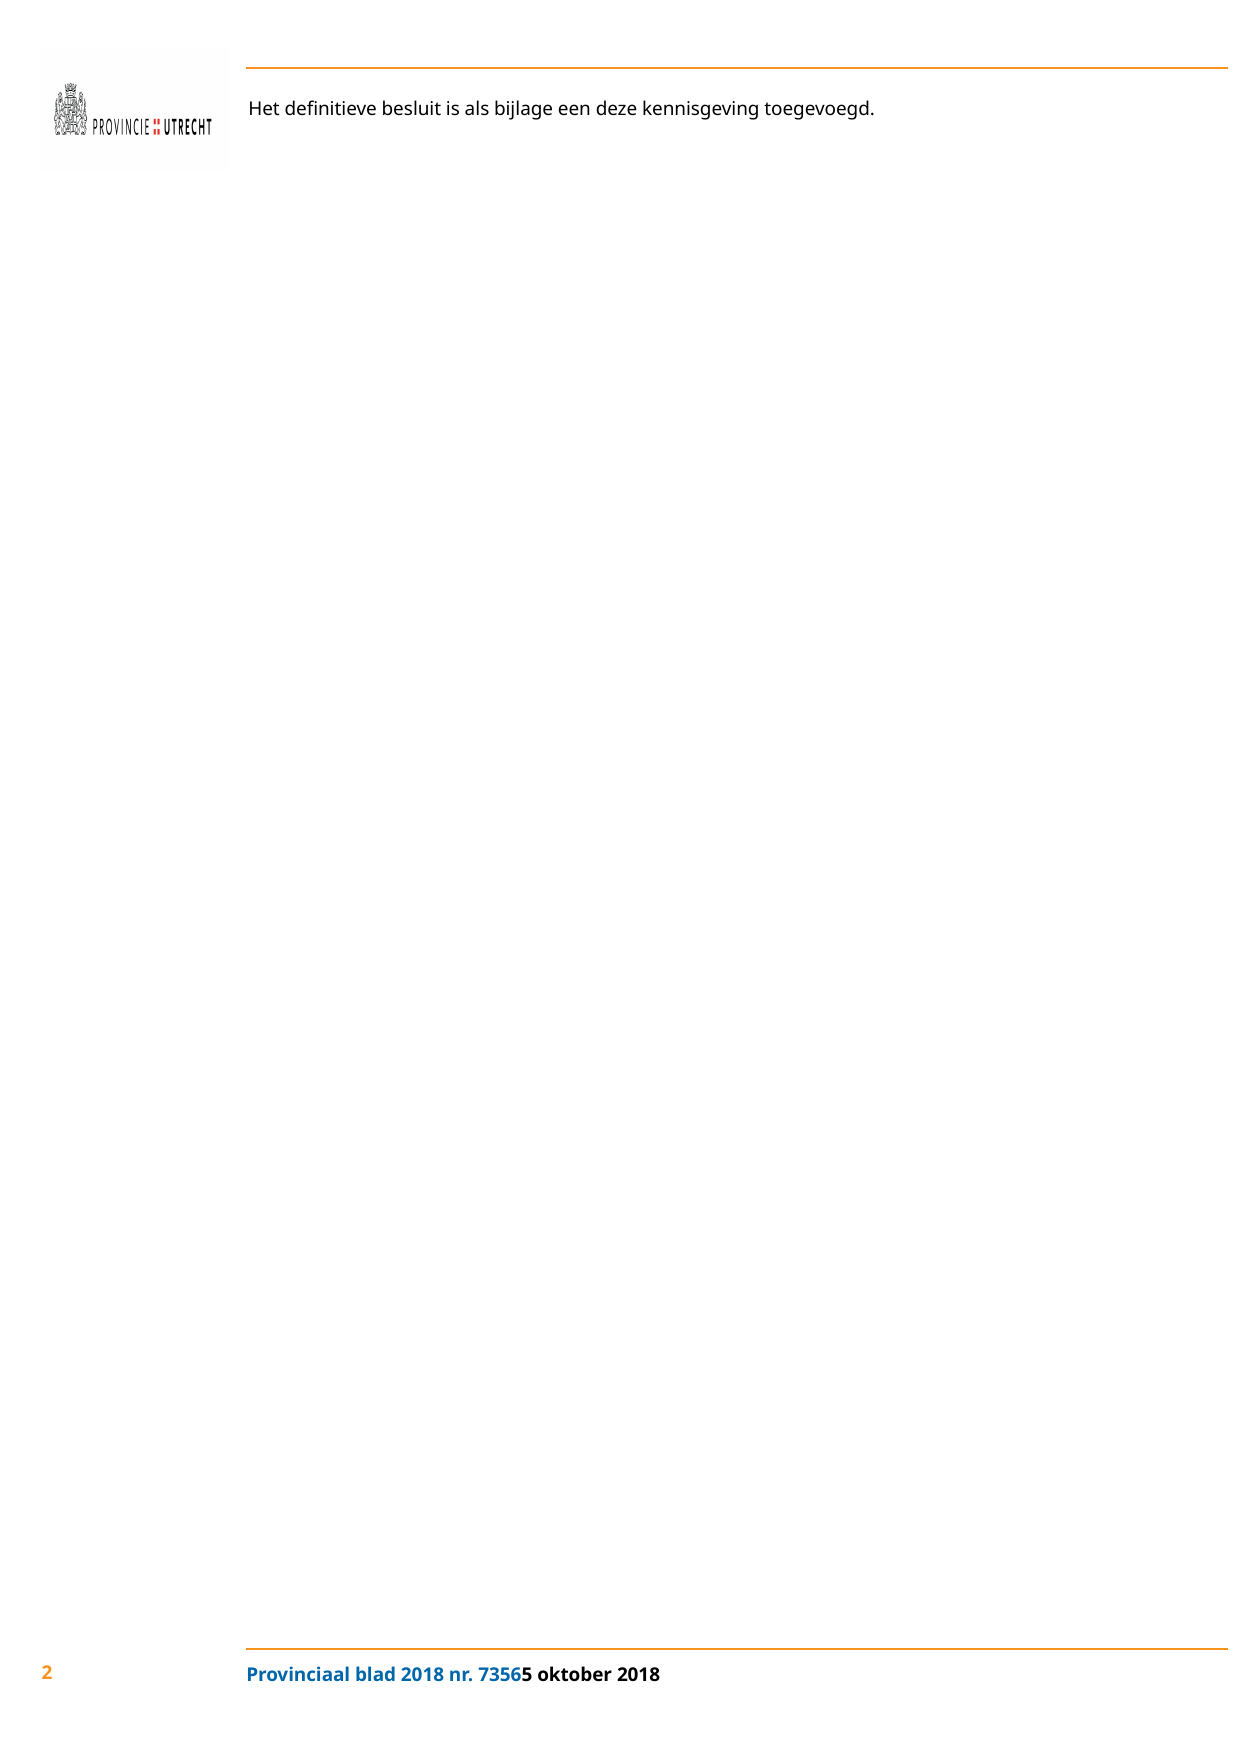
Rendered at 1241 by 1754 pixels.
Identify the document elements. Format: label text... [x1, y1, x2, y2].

picture [41, 47, 231, 172]
text Het definitieve besluit is als bijlage een deze kennisgeving toegevoegd. [248, 95, 1152, 121]
